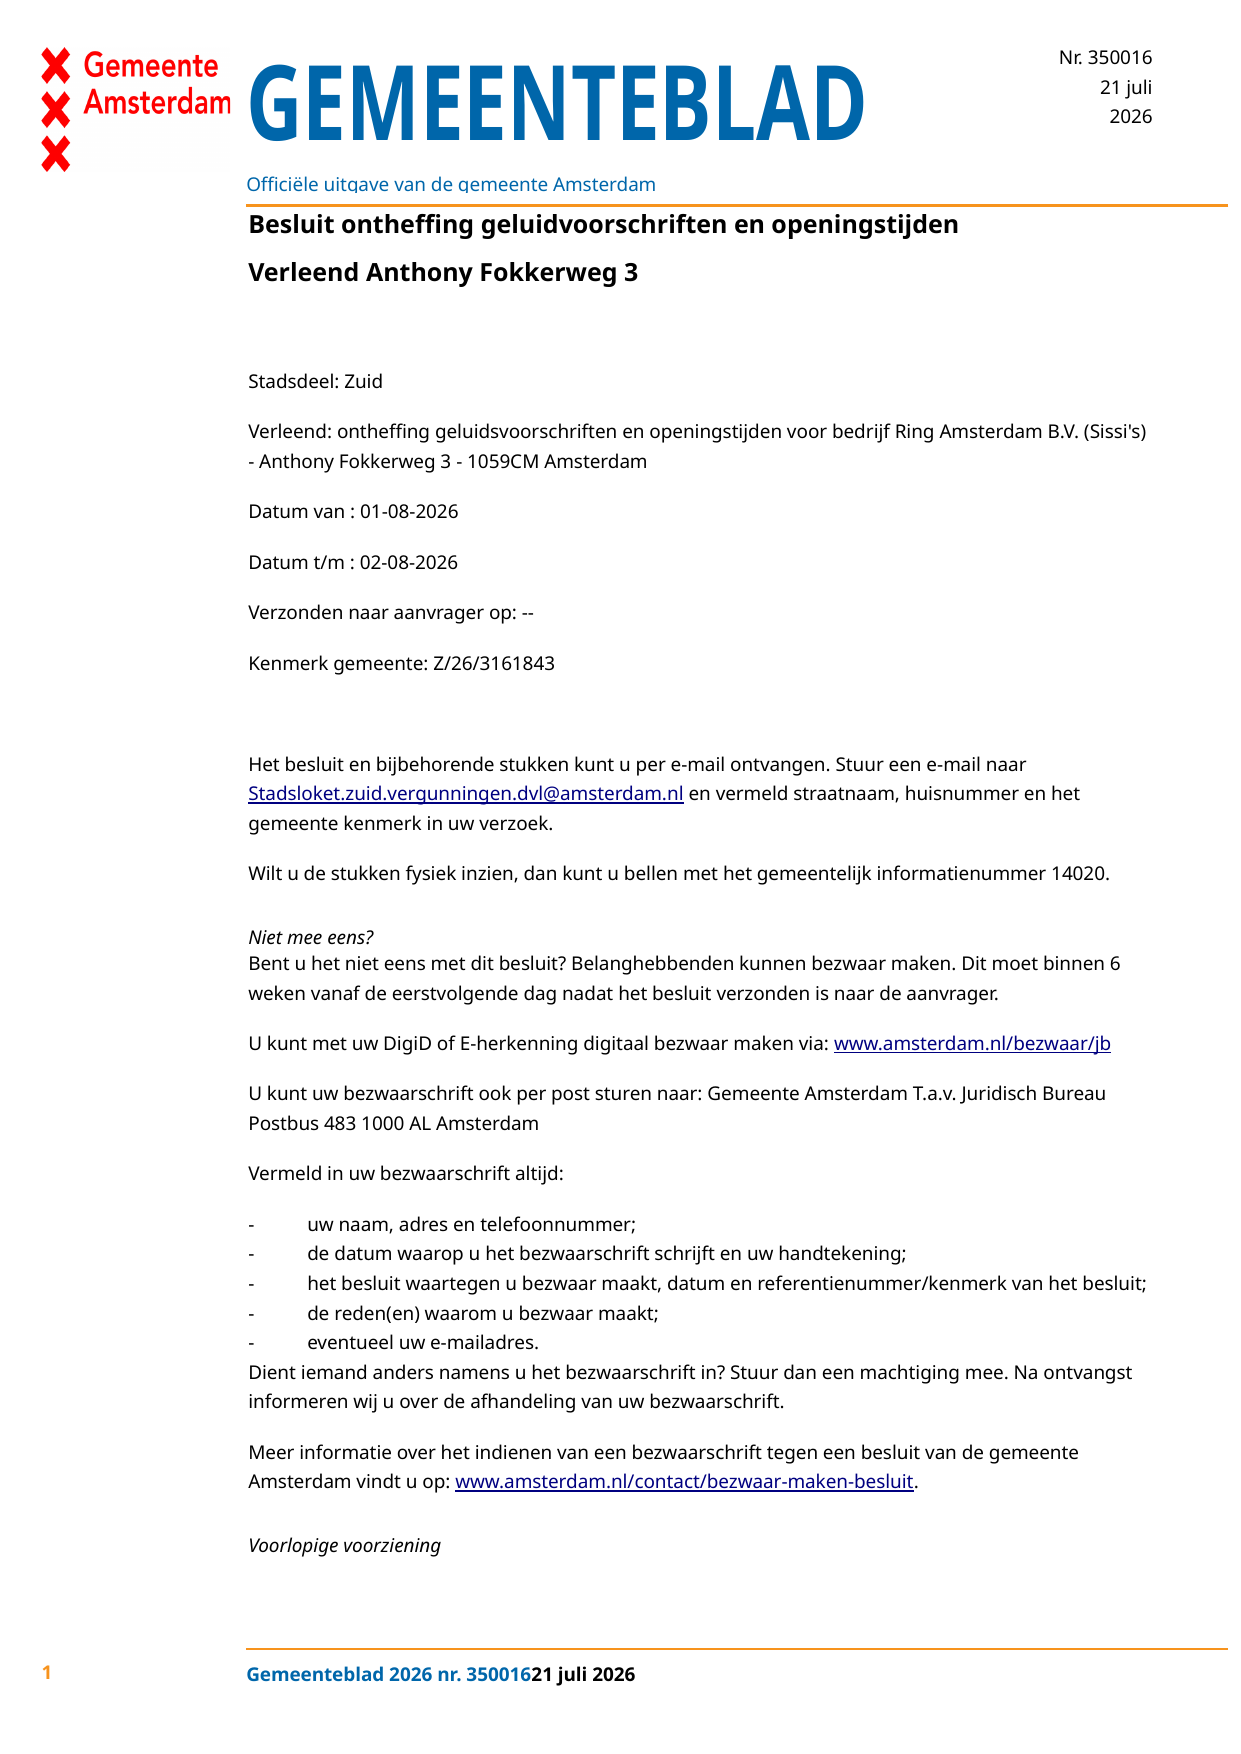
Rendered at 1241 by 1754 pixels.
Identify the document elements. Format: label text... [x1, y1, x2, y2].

text Voorlopige voorziening [248, 1532, 1152, 1558]
list eventueel uw e-mailadres. [248, 1329, 1152, 1355]
text Verzonden naar aanvrager op: -- [248, 599, 1152, 625]
text Besluit ontheffing geluidvoorschriften en openingstijden Verleend Anthony Fokkerweg 3 [248, 207, 1152, 288]
text Datum van : 01-08-2026 [248, 499, 1152, 524]
text Bent u het niet eens met dit besluit? Belanghebbenden kunnen bezwaar maken. Dit moet binnen 6 weken vanaf de eerstvolgende dag nadat het besluit verzonden is naar de aanvrager. [248, 950, 1152, 1005]
text Meer informatie over het indienen van een bezwaarschrift tegen een besluit van de gemeente Amsterdam vindt u op: www.amsterdam.nl/contact/bezwaar-maken-besluit. [248, 1439, 1152, 1494]
text Stadsdeel: Zuid [248, 368, 1152, 394]
list de reden(en) waarom u bezwaar maakt; [248, 1300, 1152, 1325]
text Datum t/m : 02-08-2026 [248, 549, 1152, 575]
picture [41, 47, 231, 172]
text Wilt u de stukken fysiek inzien, dan kunt u bellen met het gemeentelijk informatienummer 14020. [248, 860, 1152, 886]
text Dient iemand anders namens u het bezwaarschrift in? Stuur dan een machtiging mee. Na ontvangst informeren wij u over de afhandeling van uw bezwaarschrift. [248, 1359, 1152, 1414]
text U kunt uw bezwaarschrift ook per post sturen naar: Gemeente Amsterdam T.a.v. Juridisch Bureau Postbus 483 1000 AL Amsterdam [248, 1081, 1152, 1136]
text Verleend: ontheffing geluidsvoorschriften en openingstijden voor bedrijf Ring Amsterdam B.V. (Sissi's) - Anthony Fokkerweg 3 - 1059CM Amsterdam [248, 419, 1152, 474]
text U kunt met uw DigiD of E-herkenning digitaal bezwaar maken via: www.amsterdam.nl/bezwaar/jb [248, 1030, 1152, 1056]
text Kenmerk gemeente: Z/26/3161843 [248, 650, 1152, 676]
text Niet mee eens? [248, 924, 1152, 950]
list het besluit waartegen u bezwaar maakt, datum en referentienummer/kenmerk van het besluit; [248, 1270, 1152, 1296]
text Het besluit en bijbehorende stukken kunt u per e-mail ontvangen. Stuur een e-mail naar Stadsloket.zuid.vergunningen.dvl@amsterdam.nl en vermeld straatnaam, huisnummer en het gemeente kenmerk in uw verzoek. [248, 751, 1152, 836]
list de datum waarop u het bezwaarschrift schrijft en uw handtekening; [248, 1241, 1152, 1266]
list uw naam, adres en telefoonnummer; [248, 1211, 1152, 1237]
text Vermeld in uw bezwaarschrift altijd: [248, 1161, 1152, 1186]
